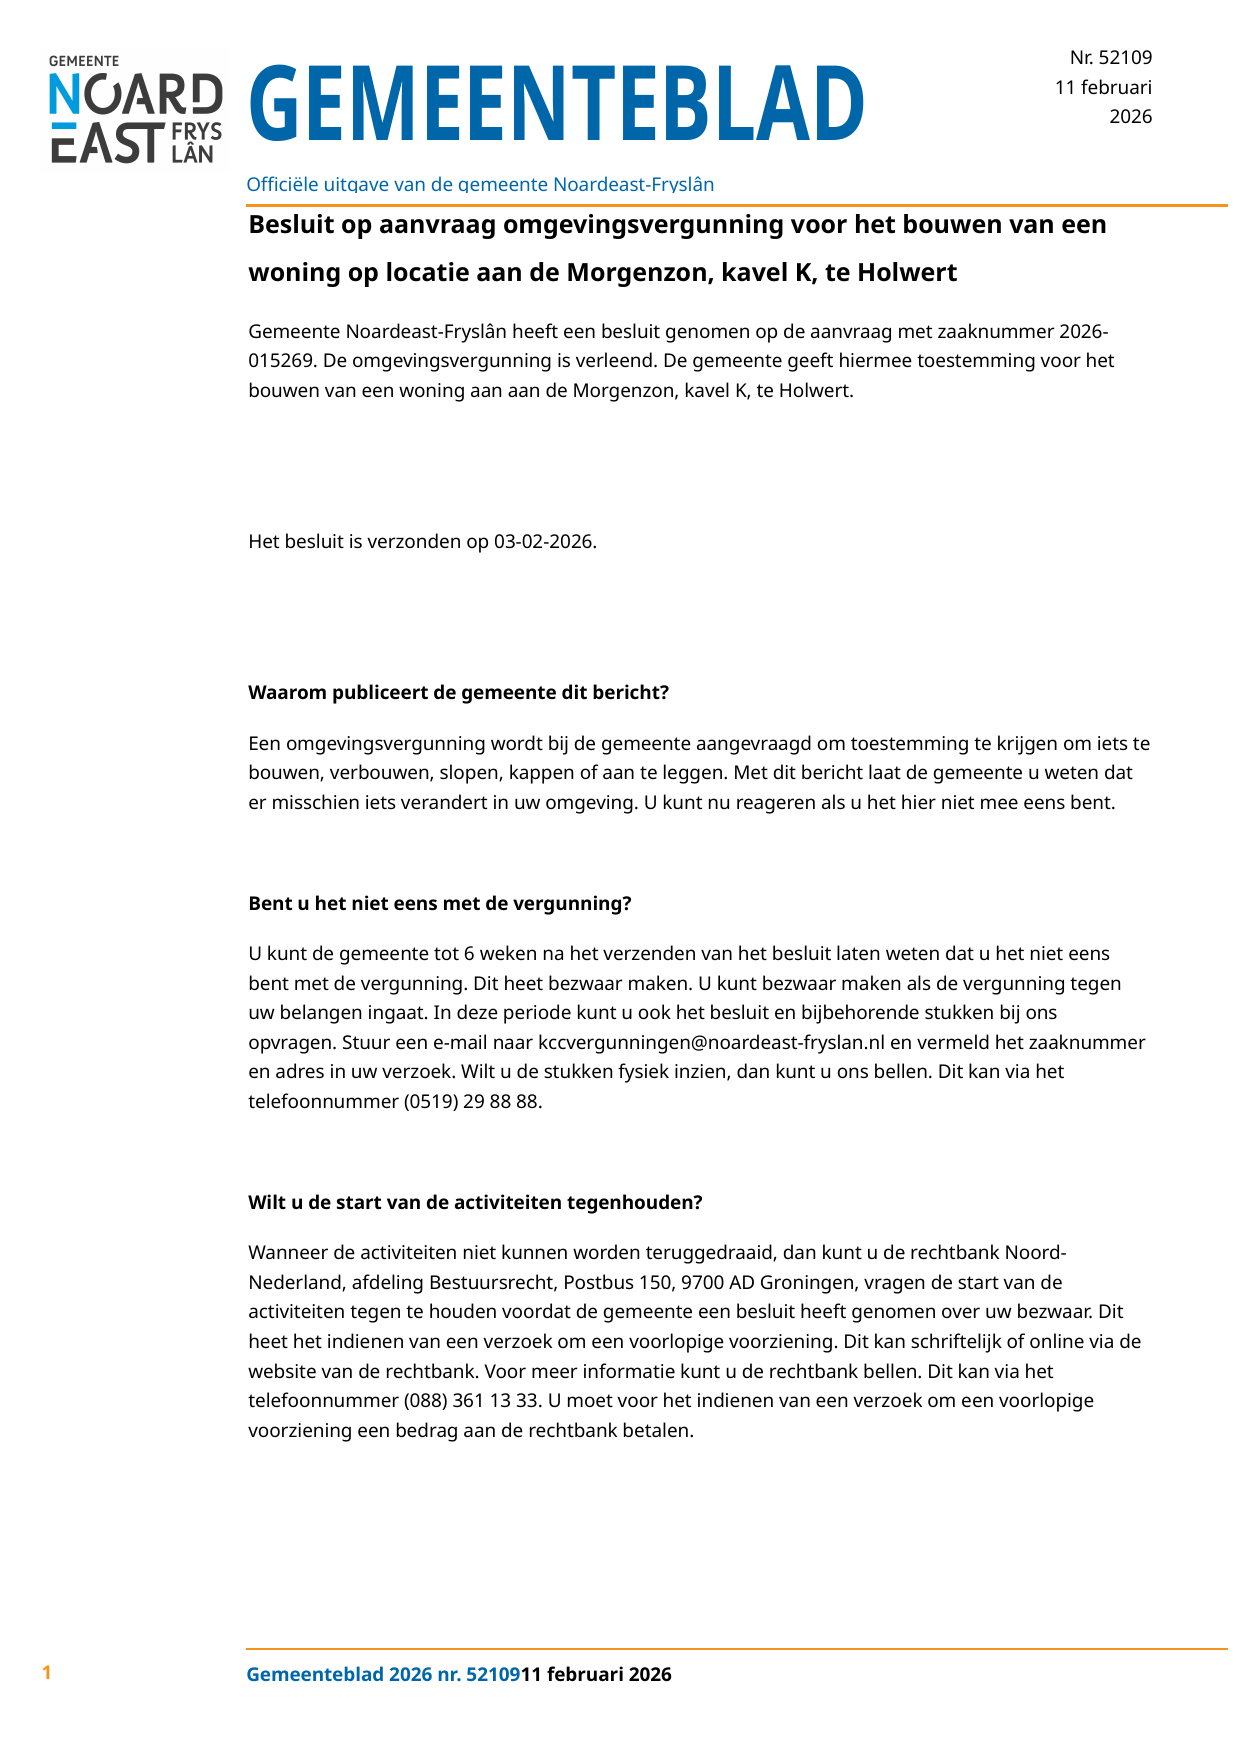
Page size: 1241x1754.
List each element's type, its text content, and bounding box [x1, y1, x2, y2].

text U kunt de gemeente tot 6 weken na het verzenden van het besluit laten weten dat u het niet eens bent met de vergunning. Dit heet bezwaar maken. U kunt bezwaar maken als de vergunning tegen uw belangen ingaat. In deze periode kunt u ook het besluit en bijbehorende stukken bij ons opvragen. Stuur een e-mail naar kccvergunningen@noardeast-fryslan.nl en vermeld het zaaknummer en adres in uw verzoek. Wilt u de stukken fysiek inzien, dan kunt u ons bellen. Dit kan via het telefoonnummer (0519) 29 88 88. [248, 940, 1152, 1114]
text Bent u het niet eens met de vergunning? [248, 890, 1152, 916]
text Gemeente Noardeast-Fryslân heeft een besluit genomen op de aanvraag met zaaknummer 2026-015269. De omgevingsvergunning is verleend. De gemeente geeft hiermee toestemming voor het bouwen van een woning aan aan de Morgenzon, kavel K, te Holwert. [248, 318, 1152, 403]
picture [41, 47, 231, 172]
text Wilt u de start van de activiteiten tegenhouden? [248, 1189, 1152, 1215]
text Een omgevingsvergunning wordt bij de gemeente aangevraagd om toestemming te krijgen om iets te bouwen, verbouwen, slopen, kappen of aan te leggen. Met dit bericht laat de gemeente u weten dat er misschien iets verandert in uw omgeving. U kunt nu reageren als u het hier niet mee eens bent. [248, 730, 1152, 815]
text Wanneer de activiteiten niet kunnen worden teruggedraaid, dan kunt u de rechtbank Noord-Nederland, afdeling Bestuursrecht, Postbus 150, 9700 AD Groningen, vragen de start van de activiteiten tegen te houden voordat de gemeente een besluit heeft genomen over uw bezwaar. Dit heet het indienen van een verzoek om een voorlopige voorziening. Dit kan schriftelijk of online via de website van de rechtbank. Voor meer informatie kunt u de rechtbank bellen. Dit kan via het telefoonnummer (088) 361 13 33. U moet voor het indienen van een verzoek om een voorlopige voorziening een bedrag aan de rechtbank betalen. [248, 1239, 1152, 1443]
text Het besluit is verzonden op 03-02-2026. [248, 528, 1152, 554]
text Waarom publiceert de gemeente dit bericht? [248, 679, 1152, 705]
text Besluit op aanvraag omgevingsvergunning voor het bouwen van een woning op locatie aan de Morgenzon, kavel K, te Holwert [248, 207, 1152, 288]
